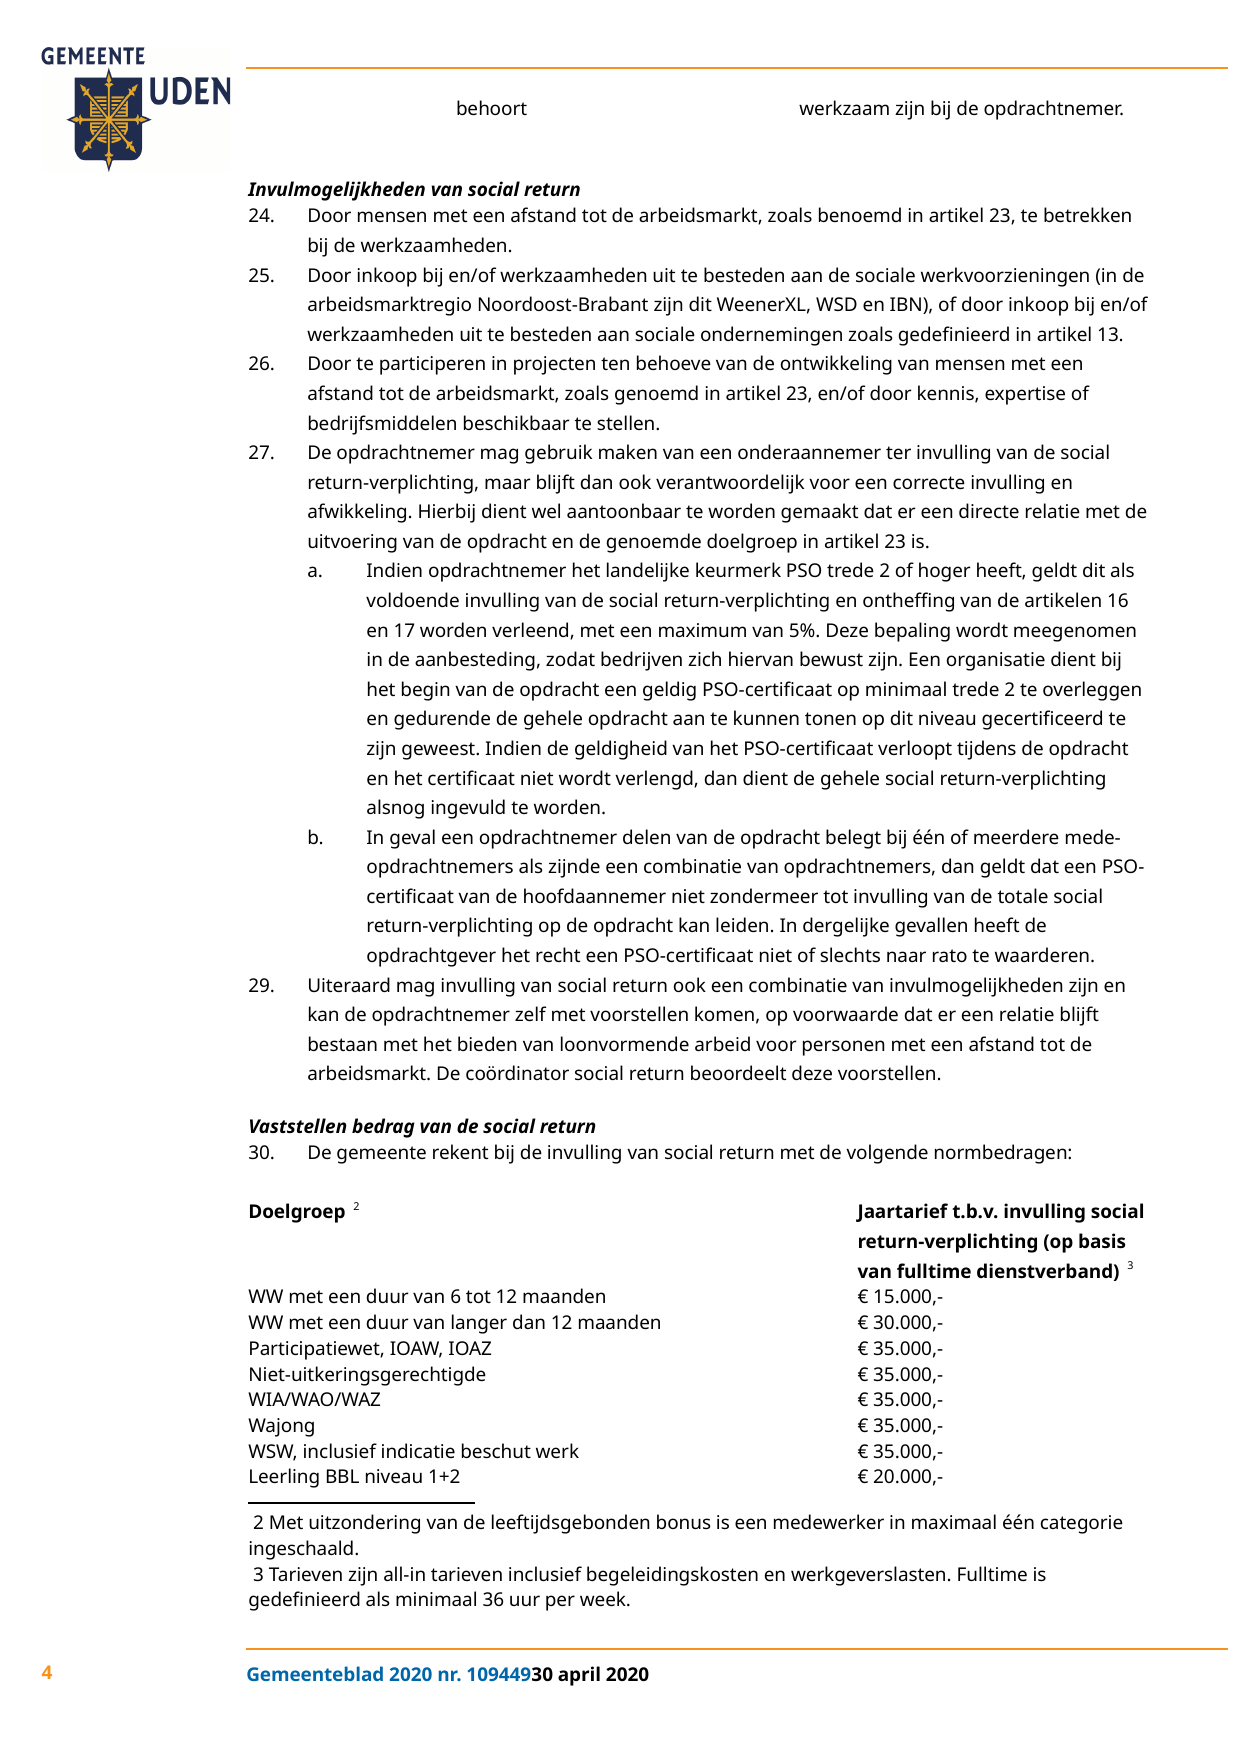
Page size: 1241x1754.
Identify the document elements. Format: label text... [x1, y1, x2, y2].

table_cell Niet-uitkeringsgerechtigde [248, 1361, 857, 1386]
list In geval een opdrachtnemer delen van de opdracht belegt bij één of meerdere mede-opdrachtnemers als zijnde een combinatie van opdrachtnemers, dan geldt dat een PSO-certificaat van de hoofdaannemer niet zondermeer tot invulling van de totale social return-verplichting op de opdracht kan leiden. In dergelijke gevallen heeft de opdrachtgever het recht een PSO-certificaat niet of slechts naar rato te waarderen. [307, 824, 1152, 968]
table_cell werkzaam zijn bij de opdrachtnemer. [799, 95, 1152, 121]
list Door mensen met een afstand tot de arbeidsmarkt, zoals benoemd in artikel 23, te betrekken bij de werkzaamheden. [248, 203, 1152, 258]
text Vaststellen bedrag van de social return [248, 1111, 1152, 1139]
list Door te participeren in projecten ten behoeve van de ontwikkeling van mensen met een afstand tot de arbeidsmarkt, zoals genoemd in artikel 23, en/of door kennis, expertise of bedrijfsmiddelen beschikbaar te stellen. [248, 351, 1152, 435]
table_header Doelgroep [248, 1199, 857, 1283]
table_cell WSW, inclusief indicatie beschut werk [248, 1438, 857, 1464]
table_cell € 15.000,- [857, 1284, 1152, 1309]
table_cell € 35.000,- [857, 1412, 1152, 1438]
list Indien opdrachtnemer het landelijke keurmerk PSO trede 2 of hoger heeft, geldt dit als voldoende invulling van de social return-verplichting en ontheffing van de artikelen 16 en 17 worden verleend, met een maximum van 5%. Deze bepaling wordt meegenomen in de aanbesteding, zodat bedrijven zich hiervan bewust zijn. Een organisatie dient bij het begin van de opdracht een geldig PSO-certificaat op minimaal trede 2 te overleggen en gedurende de gehele opdracht aan te kunnen tonen op dit niveau gecertificeerd te zijn geweest. Indien de geldigheid van het PSO-certificaat verloopt tijdens de opdracht en het certificaat niet wordt verlengd, dan dient de gehele social return-verplichting alsnog ingevuld te worden. [307, 558, 1152, 820]
table_cell € 35.000,- [857, 1386, 1152, 1412]
table_cell € 35.000,- [857, 1361, 1152, 1386]
picture [41, 47, 231, 172]
table_cell € 35.000,- [857, 1438, 1152, 1464]
table_cell Wajong [248, 1412, 857, 1438]
table_header Jaartarief t.b.v. invulling social return-verplichting (op basis van fulltime dienstverband) [857, 1199, 1152, 1283]
table_cell [248, 95, 456, 121]
table_cell € 20.000,- [857, 1464, 1152, 1489]
table_cell behoort [456, 95, 799, 121]
table_cell € 30.000,- [857, 1309, 1152, 1335]
table_cell WW met een duur van 6 tot 12 maanden [248, 1284, 857, 1309]
table_cell Participatiewet, IOAW, IOAZ [248, 1335, 857, 1361]
list De opdrachtnemer mag gebruik maken van een onderaannemer ter invulling van de social return-verplichting, maar blijft dan ook verantwoordelijk voor een correcte invulling en afwikkeling. Hierbij dient wel aantoonbaar te worden gemaakt dat er een directe relatie met de uitvoering van de opdracht en de genoemde doelgroep in artikel 23 is. [248, 439, 1152, 554]
table_cell WW met een duur van langer dan 12 maanden [248, 1309, 857, 1335]
table_cell WIA/WAO/WAZ [248, 1386, 857, 1412]
list Uiteraard mag invulling van social return ook een combinatie van invulmogelijkheden zijn en kan de opdrachtnemer zelf met voorstellen komen, op voorwaarde dat er een relatie blijft bestaan met het bieden van loonvormende arbeid voor personen met een afstand tot de arbeidsmarkt. De coördinator social return beoordeelt deze voorstellen. [248, 972, 1152, 1086]
list Door inkoop bij en/of werkzaamheden uit te besteden aan de sociale werkvoorzieningen (in de arbeidsmarktregio Noordoost-Brabant zijn dit WeenerXL, WSD en IBN), of door inkoop bij en/of werkzaamheden uit te besteden aan sociale ondernemingen zoals gedefinieerd in artikel 13. [248, 262, 1152, 347]
table_cell € 35.000,- [857, 1335, 1152, 1361]
text Invulmogelijkheden van social return [248, 174, 1152, 203]
list De gemeente rekent bij de invulling van social return met de volgende normbedragen: [248, 1139, 1152, 1165]
table_cell Leerling BBL niveau 1+2 [248, 1464, 857, 1489]
